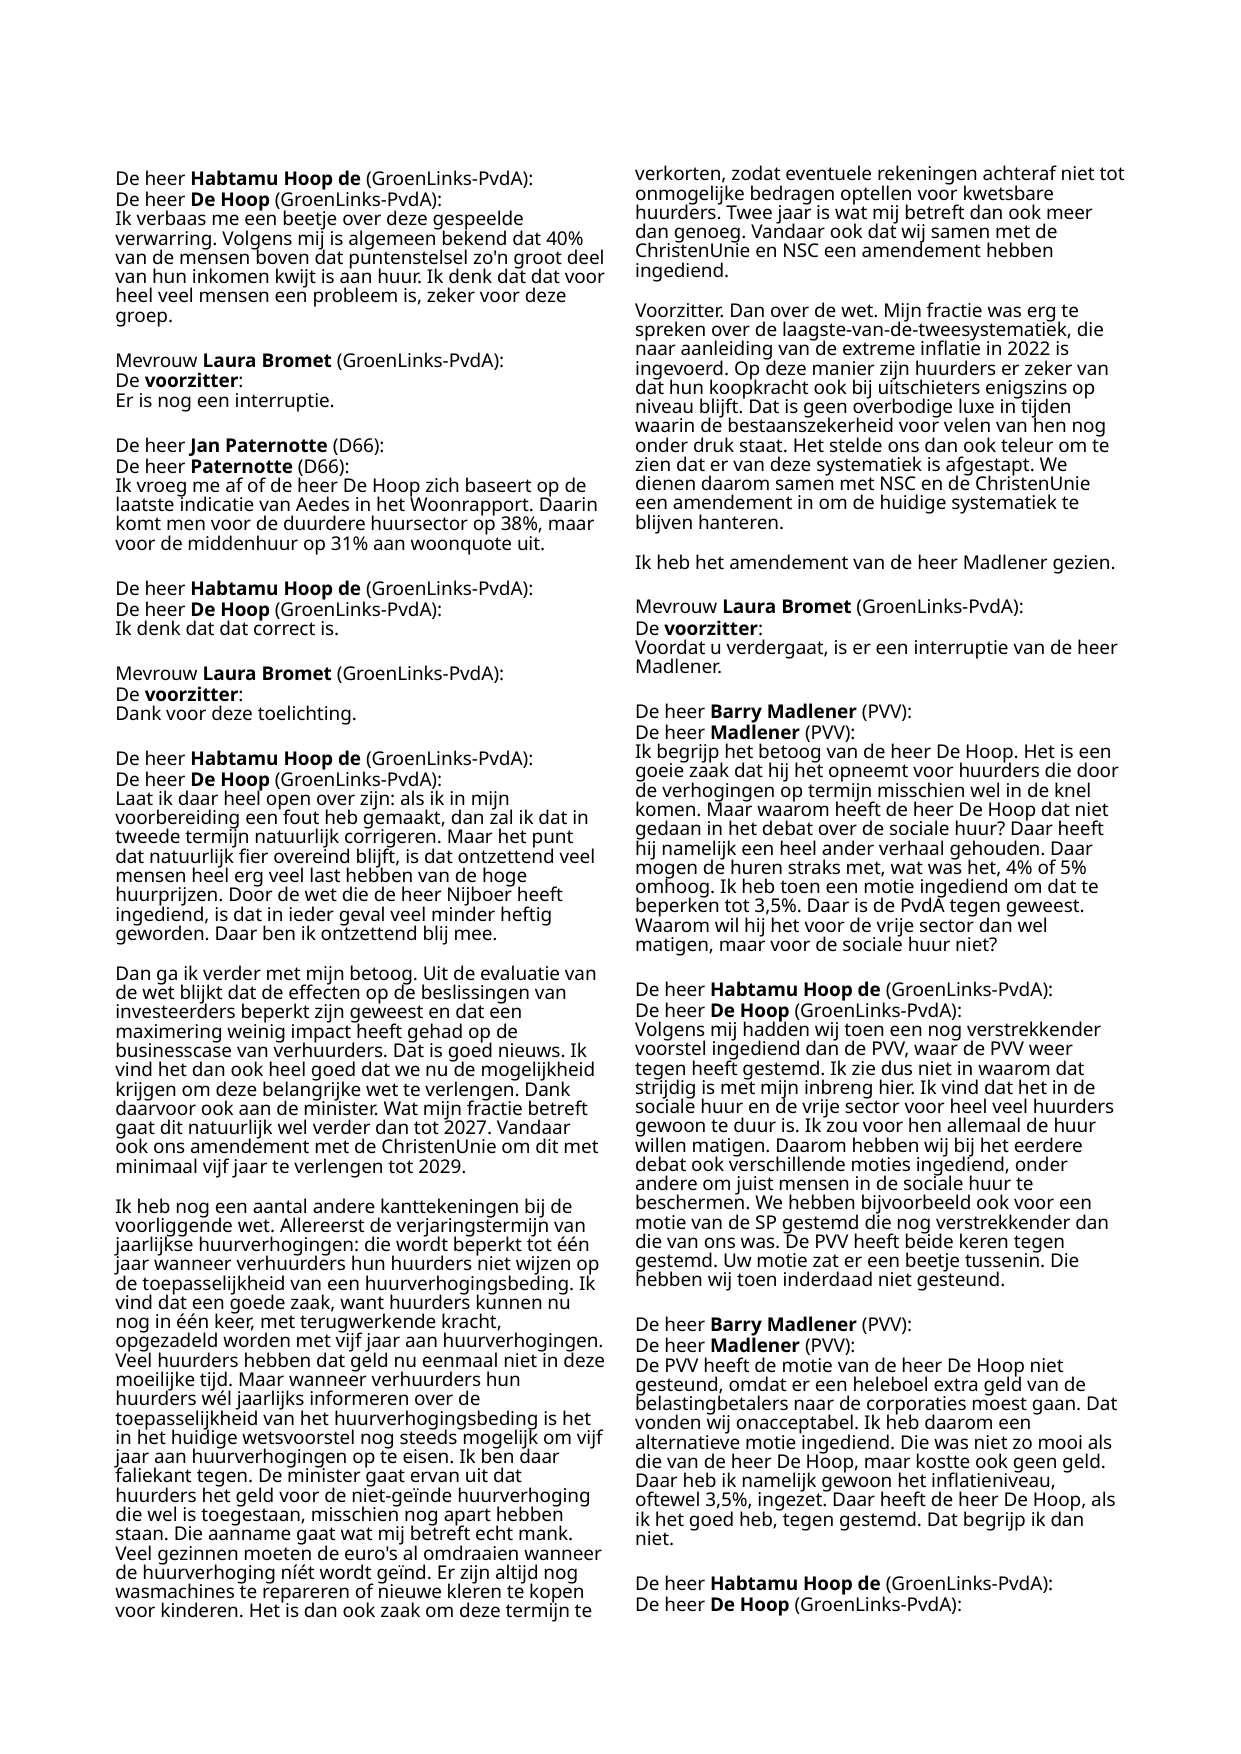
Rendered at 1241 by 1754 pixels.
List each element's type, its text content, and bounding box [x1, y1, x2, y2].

text Laat ik daar heel open over zijn: als ik in mijn voorbereiding een fout heb gemaakt, dan zal ik dat in tweede termijn natuurlijk corrigeren. Maar het punt dat natuurlijk fier overeind blijft, is dat ontzettend veel mensen heel erg veel last hebben van de hoge huurprijzen. Door de wet die de heer Nijboer heeft ingediend, is dat in ieder geval veel minder heftig geworden. Daar ben ik ontzettend blij mee. [115, 790, 605, 944]
text De voorzitter: [115, 686, 605, 705]
text Voorzitter. Dan over de wet. Mijn fractie was erg te spreken over de laagste-van-de-tweesystematiek, die naar aanleiding van de extreme inflatie in 2022 is ingevoerd. Op deze manier zijn huurders er zeker van dat hun koopkracht ook bij uitschieters enigszins op niveau blijft. Dat is geen overbodige luxe in tijden waarin de bestaanszekerheid voor velen van hen nog onder druk staat. Het stelde ons dan ook teleur om te zien dat er van deze systematiek is afgestapt. We dienen daarom samen met NSC en de ChristenUnie een amendement in om de huidige systematiek te blijven hanteren. [635, 302, 1125, 533]
text Ik begrijp het betoog van de heer De Hoop. Het is een goeie zaak dat hij het opneemt voor huurders die door de verhogingen op termijn misschien wel in de knel komen. Maar waarom heeft de heer De Hoop dat niet gedaan in het debat over de sociale huur? Daar heeft hij namelijk een heel ander verhaal gehouden. Daar mogen de huren straks met, wat was het, 4% of 5% omhoog. Ik heb toen een motie ingediend om dat te beperken tot 3,5%. Daar is de PvdA tegen geweest. Waarom wil hij het voor de vrije sector dan wel matigen, maar voor de sociale huur niet? [635, 743, 1125, 955]
text De heer Madlener (PVV): [635, 724, 1125, 743]
text De heer De Hoop (GroenLinks-PvdA): [635, 1002, 1125, 1021]
text De heer Jan Paternotte (D66): [115, 432, 605, 458]
text Dan ga ik verder met mijn betoog. Uit de evaluatie van de wet blijkt dat de effecten op de beslissingen van investeerders beperkt zijn geweest en dat een maximering weinig impact heeft gehad op de businesscase van verhuurders. Dat is goed nieuws. Ik vind het dan ook heel goed dat we nu de mogelijkheid krijgen om deze belangrijke wet te verlengen. Dank daarvoor ook aan de minister. Wat mijn fractie betreft gaat dit natuurlijk wel verder dan tot 2027. Vandaar ook ons amendement met de ChristenUnie om dit met minimaal vijf jaar te verlengen tot 2029. [115, 965, 605, 1177]
text De heer Habtamu Hoop de (GroenLinks-PvdA): [635, 976, 1125, 1002]
text Voordat u verdergaat, is er een interruptie van de heer Madlener. [635, 639, 1125, 677]
text Ik heb nog een aantal andere kanttekeningen bij de voorliggende wet. Allereerst de verjaringstermijn van jaarlijkse huurverhogingen: die wordt beperkt tot één jaar wanneer verhuurders hun huurders niet wijzen op de toepasselijkheid van een huurverhogingsbeding. Ik vind dat een goede zaak, want huurders kunnen nu nog in één keer, met terugwerkende kracht, opgezadeld worden met vijf jaar aan huurverhogingen. Veel huurders hebben dat geld nu eenmaal niet in deze moeilijke tijd. Maar wanneer verhuurders hun huurders wél jaarlijks informeren over de toepasselijkheid van het huurverhogingsbeding is het in het huidige wetsvoorstel nog steeds mogelijk om vijf jaar aan huurverhogingen op te eisen. Ik ben daar faliekant tegen. De minister gaat ervan uit dat huurders het geld voor de niet-geïnde huurverhoging die wel is toegestaan, misschien nog apart hebben staan. Die aanname gaat wat mij betreft echt mank. Veel gezinnen moeten de euro's al omdraaien wanneer de huurverhoging níét wordt geïnd. Er zijn altijd nog wasmachines te repareren of nieuwe kleren te kopen voor kinderen. Het is dan ook zaak om deze termijn te [115, 1198, 605, 1622]
text De voorzitter: [635, 619, 1125, 639]
text De heer Barry Madlener (PVV): [635, 1312, 1125, 1337]
text De heer De Hoop (GroenLinks-PvdA): [115, 771, 605, 790]
text Mevrouw Laura Bromet (GroenLinks-PvdA): [115, 347, 605, 372]
text De heer Barry Madlener (PVV): [635, 698, 1125, 724]
text De PVV heeft de motie van de heer De Hoop niet gesteund, omdat er een heleboel extra geld van de belastingbetalers naar de corporaties moest gaan. Dat vonden wij onacceptabel. Ik heb daarom een alternatieve motie ingediend. Die was niet zo mooi als die van de heer De Hoop, maar kostte ook geen geld. Daar heb ik namelijk gewoon het inflatieniveau, oftewel 3,5%, ingezet. Daar heeft de heer De Hoop, als ik het goed heb, tegen gestemd. Dat begrijp ik dan niet. [635, 1357, 1125, 1549]
text Er is nog een interruptie. [115, 392, 605, 411]
text De heer Habtamu Hoop de (GroenLinks-PvdA): [115, 745, 605, 771]
text Dank voor deze toelichting. [115, 705, 605, 724]
text Ik verbaas me een beetje over deze gespeelde verwarring. Volgens mij is algemeen bekend dat 40% van de mensen boven dat puntenstelsel zo'n groot deel van hun inkomen kwijt is aan huur. Ik denk dat dat voor heel veel mensen een probleem is, zeker voor deze groep. [115, 210, 605, 326]
text De heer De Hoop (GroenLinks-PvdA): [115, 601, 605, 620]
text Ik vroeg me af of de heer De Hoop zich baseert op de laatste indicatie van Aedes in het Woonrapport. Daarin komt men voor de duurdere huursector op 38%, maar voor de middenhuur op 31% aan woonquote uit. [115, 477, 605, 554]
text De heer De Hoop (GroenLinks-PvdA): [635, 1596, 1125, 1615]
text De heer Paternotte (D66): [115, 458, 605, 477]
text De voorzitter: [115, 372, 605, 392]
text De heer Habtamu Hoop de (GroenLinks-PvdA): [115, 165, 605, 191]
text De heer Habtamu Hoop de (GroenLinks-PvdA): [635, 1570, 1125, 1596]
text Mevrouw Laura Bromet (GroenLinks-PvdA): [635, 594, 1125, 619]
text Mevrouw Laura Bromet (GroenLinks-PvdA): [115, 660, 605, 686]
text De heer Madlener (PVV): [635, 1337, 1125, 1357]
text Volgens mij hadden wij toen een nog verstrekkender voorstel ingediend dan de PVV, waar de PVV weer tegen heeft gestemd. Ik zie dus niet in waarom dat strijdig is met mijn inbreng hier. Ik vind dat het in de sociale huur en de vrije sector voor heel veel huurders gewoon te duur is. Ik zou voor hen allemaal de huur willen matigen. Daarom hebben wij bij het eerdere debat ook verschillende moties ingediend, onder andere om juist mensen in de sociale huur te beschermen. We hebben bijvoorbeeld ook voor een motie van de SP gestemd die nog verstrekkender dan die van ons was. De PVV heeft beide keren tegen gestemd. Uw motie zat er een beetje tussenin. Die hebben wij toen inderdaad niet gesteund. [635, 1021, 1125, 1291]
text De heer De Hoop (GroenLinks-PvdA): [115, 191, 605, 210]
text Ik denk dat dat correct is. [115, 620, 605, 639]
text De heer Habtamu Hoop de (GroenLinks-PvdA): [115, 575, 605, 601]
text verkorten, zodat eventuele rekeningen achteraf niet tot onmogelijke bedragen optellen voor kwetsbare huurders. Twee jaar is wat mij betreft dan ook meer dan genoeg. Vandaar ook dat wij samen met de ChristenUnie en NSC een amendement hebben ingediend. [635, 165, 1125, 281]
text Ik heb het amendement van de heer Madlener gezien. [635, 554, 1125, 573]
